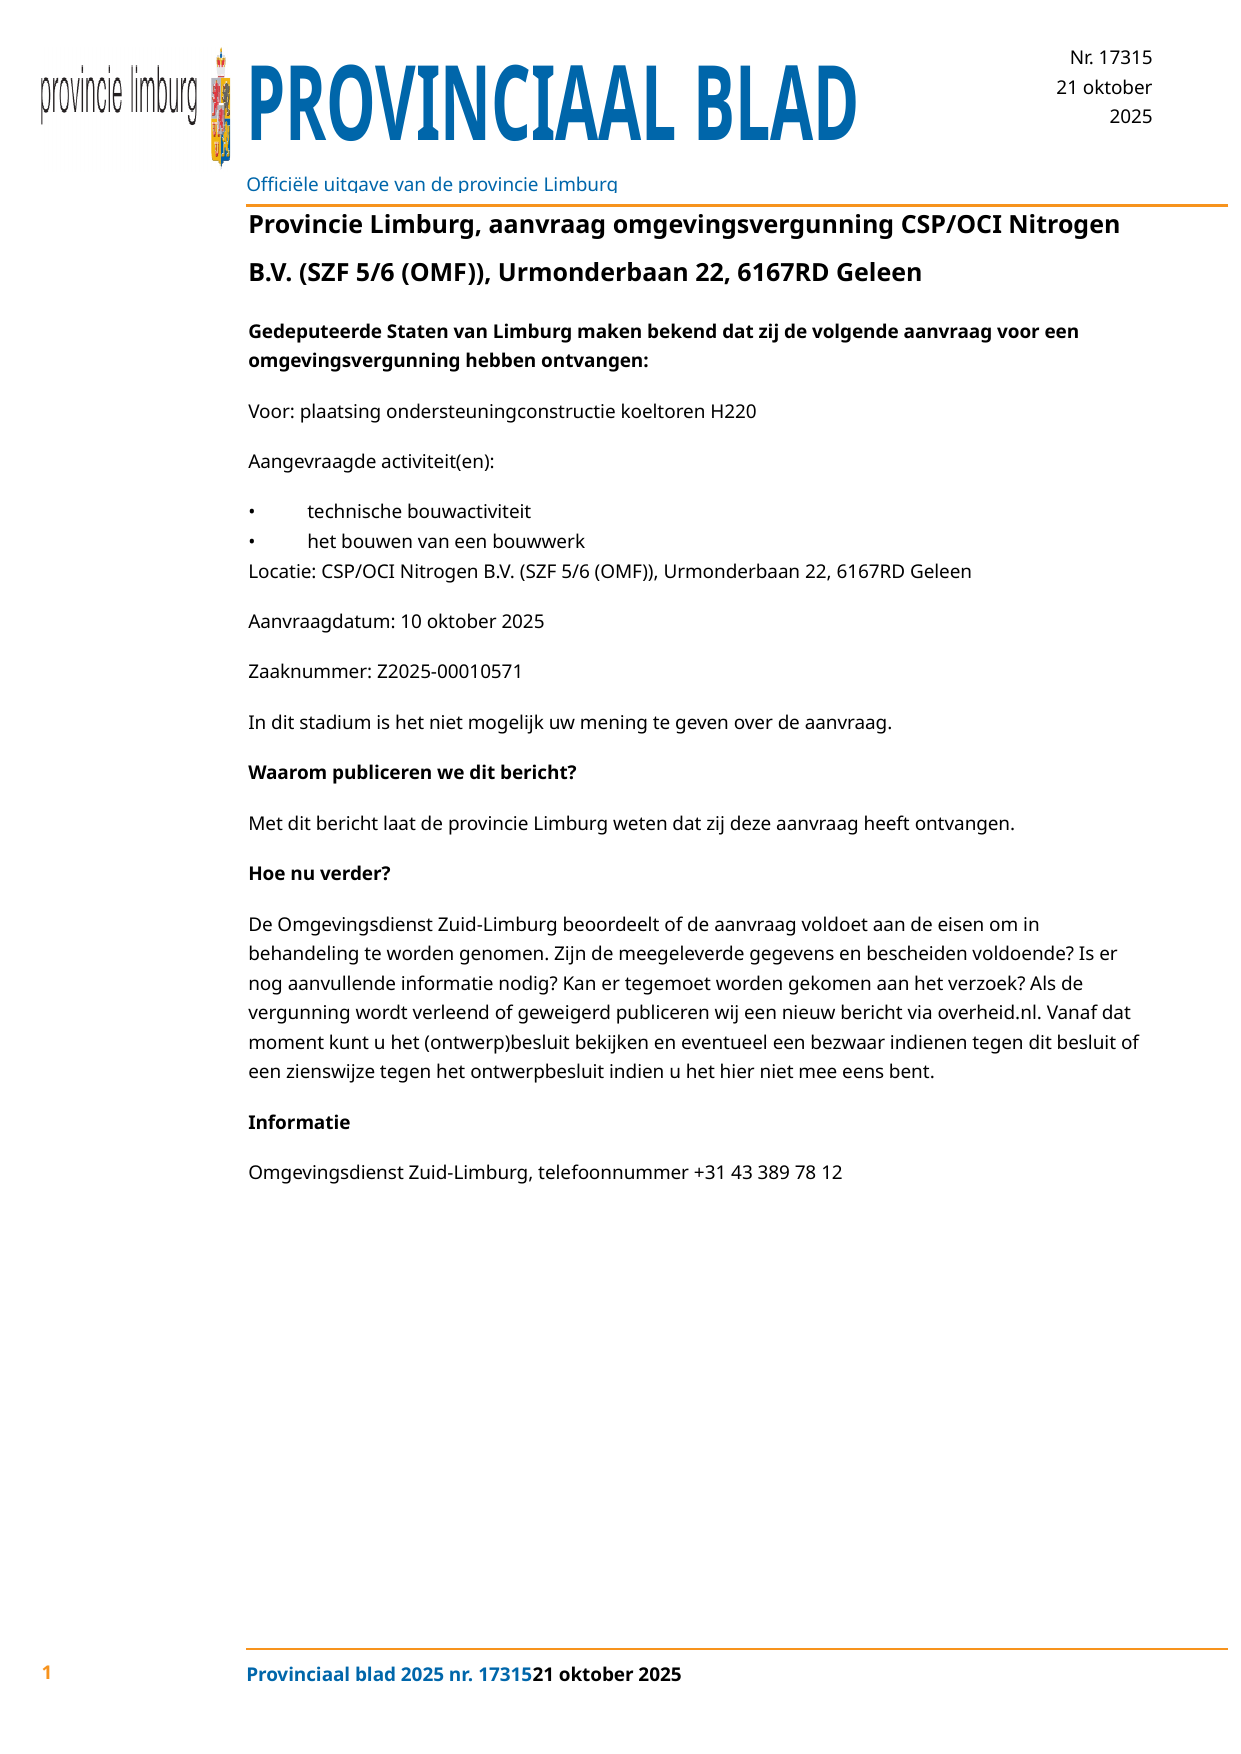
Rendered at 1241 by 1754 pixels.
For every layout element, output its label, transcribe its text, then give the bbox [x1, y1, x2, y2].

text De Omgevingsdienst Zuid-Limburg beoordeelt of de aanvraag voldoet aan de eisen om in behandeling te worden genomen. Zijn de meegeleverde gegevens en bescheiden voldoende? Is er nog aanvullende informatie nodig? Kan er tegemoet worden gekomen aan het verzoek? Als de vergunning wordt verleend of geweigerd publiceren wij een nieuw bericht via overheid.nl. Vanaf dat moment kunt u het (ontwerp)besluit bekijken en eventueel een bezwaar indienen tegen dit besluit of een zienswijze tegen het ontwerpbesluit indien u het hier niet mee eens bent. [248, 911, 1152, 1084]
list technische bouwactiviteit [248, 499, 1152, 524]
text Omgevingsdienst Zuid-Limburg, telefoonnummer +31 43 389 78 12 [248, 1159, 1152, 1185]
text In dit stadium is het niet mogelijk uw mening te geven over de aanvraag. [248, 709, 1152, 735]
text Aangevraagde activiteit(en): [248, 448, 1152, 474]
text Met dit bericht laat de provincie Limburg weten dat zij deze aanvraag heeft ontvangen. [248, 810, 1152, 836]
text Waarom publiceren we dit bericht? [248, 759, 1152, 785]
text Hoe nu verder? [248, 860, 1152, 886]
text Voor: plaatsing ondersteuningconstructie koeltoren H220 [248, 398, 1152, 424]
text Aanvraagdatum: 10 oktober 2025 [248, 608, 1152, 634]
picture [41, 47, 231, 172]
list het bouwen van een bouwwerk [248, 528, 1152, 554]
text Zaaknummer: Z2025-00010571 [248, 659, 1152, 684]
text Informatie [248, 1109, 1152, 1135]
text Provincie Limburg, aanvraag omgevingsvergunning CSP/OCI Nitrogen B.V. (SZF 5/6 (OMF)), Urmonderbaan 22, 6167RD Geleen [248, 207, 1152, 288]
text Gedeputeerde Staten van Limburg maken bekend dat zij de volgende aanvraag voor een omgevingsvergunning hebben ontvangen: [248, 318, 1152, 373]
text Locatie: CSP/OCI Nitrogen B.V. (SZF 5/6 (OMF)), Urmonderbaan 22, 6167RD Geleen [248, 558, 1152, 584]
